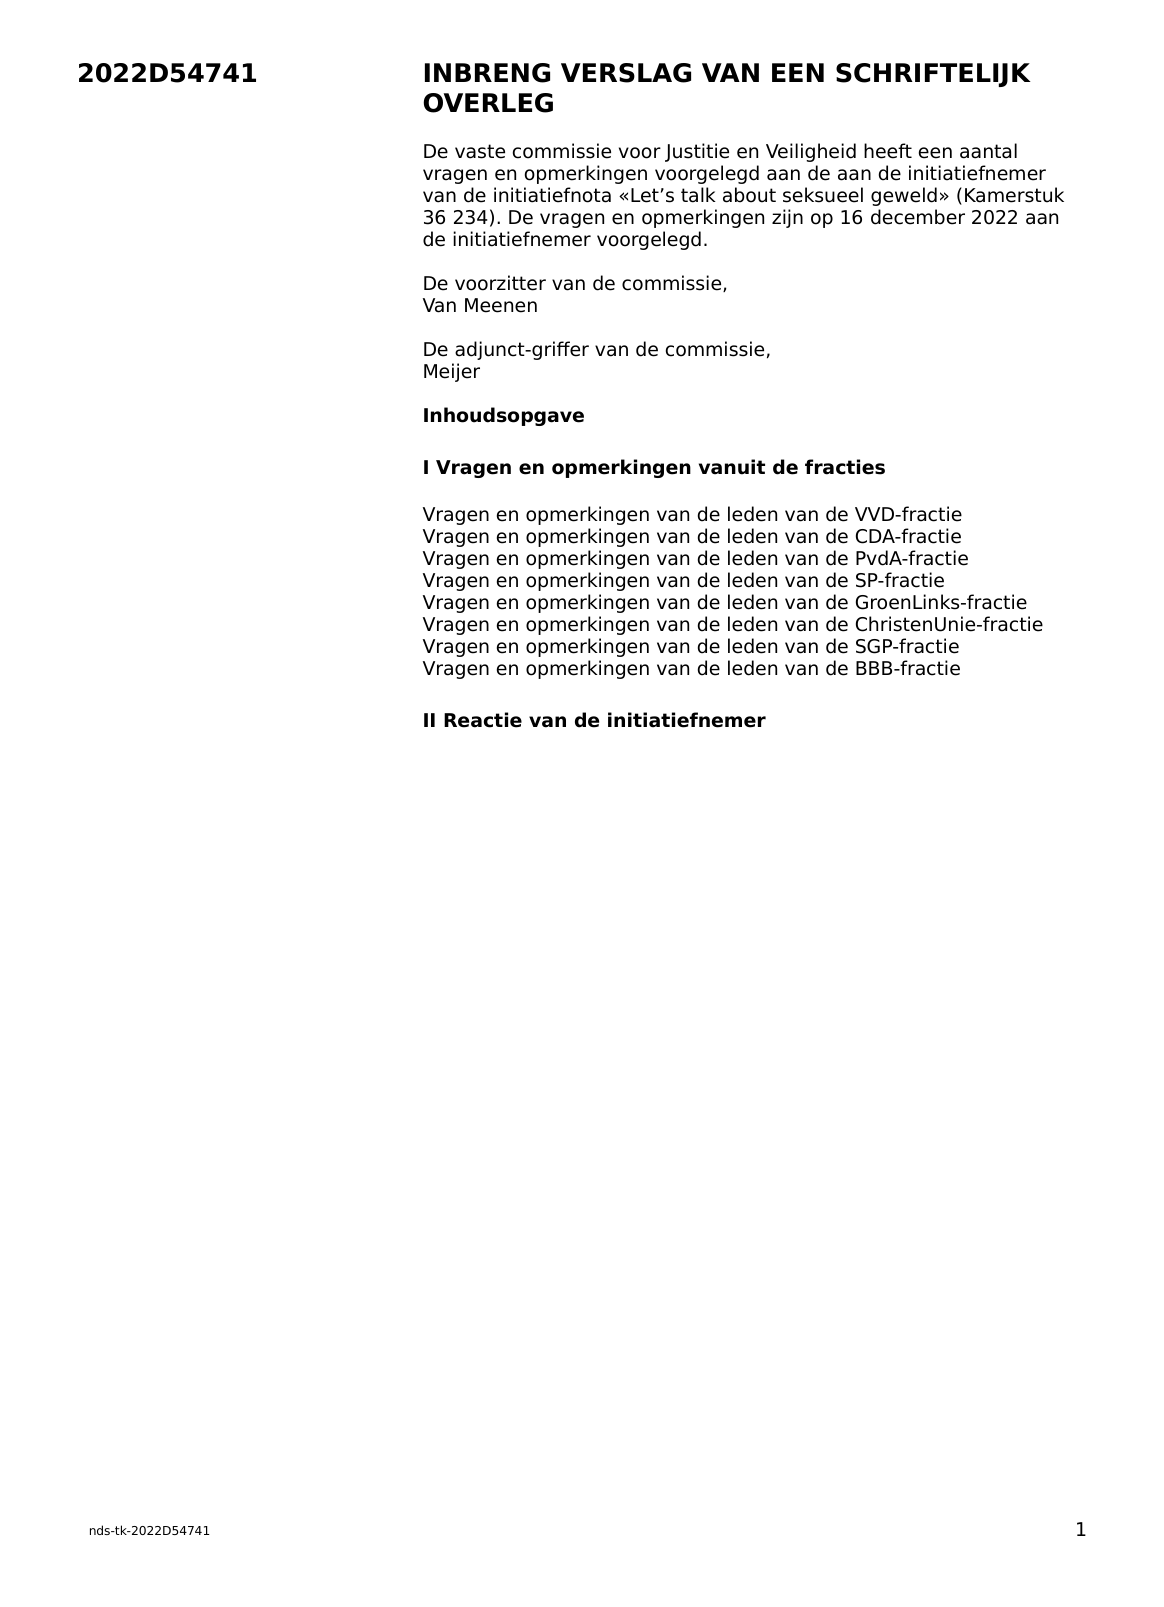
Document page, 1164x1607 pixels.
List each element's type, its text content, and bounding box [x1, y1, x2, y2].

text Vragen en opmerkingen van de leden van de SGP-fractie [422, 636, 1087, 658]
subtitle I Vragen en opmerkingen vanuit de fracties [422, 457, 1087, 479]
subtitle Inhoudsopgave [422, 405, 1087, 427]
text Meijer [422, 361, 1087, 383]
text De vaste commissie voor Justitie en Veiligheid heeft een aantal vragen en opmerkingen voorgelegd aan de aan de initiatiefnemer van de initiatiefnota «Let’s talk about seksueel geweld» (Kamerstuk 36 234). De vragen en opmerkingen zijn op 16 december 2022 aan de initiatiefnemer voorgelegd. [422, 141, 1087, 251]
text Vragen en opmerkingen van de leden van de CDA-fractie [422, 526, 1087, 548]
text Vragen en opmerkingen van de leden van de SP-fractie [422, 570, 1087, 592]
text De adjunct-griffer van de commissie, [422, 339, 1087, 361]
text Vragen en opmerkingen van de leden van de VVD-fractie [422, 504, 1087, 526]
text De voorzitter van de commissie, [422, 273, 1087, 295]
text nds-tk-2022D54741 [88, 1524, 323, 1538]
text Vragen en opmerkingen van de leden van de GroenLinks-fractie [422, 592, 1087, 614]
text 2022D54741 INBRENG VERSLAG VAN EEN SCHRIFTELIJK OVERLEG [77, 59, 1087, 118]
text Van Meenen [422, 295, 1087, 317]
subtitle II Reactie van de initiatiefnemer [422, 710, 1087, 732]
text Vragen en opmerkingen van de leden van de BBB-fractie [422, 658, 1087, 680]
text Vragen en opmerkingen van de leden van de ChristenUnie-fractie [422, 614, 1087, 636]
text Vragen en opmerkingen van de leden van de PvdA-fractie [422, 548, 1087, 570]
